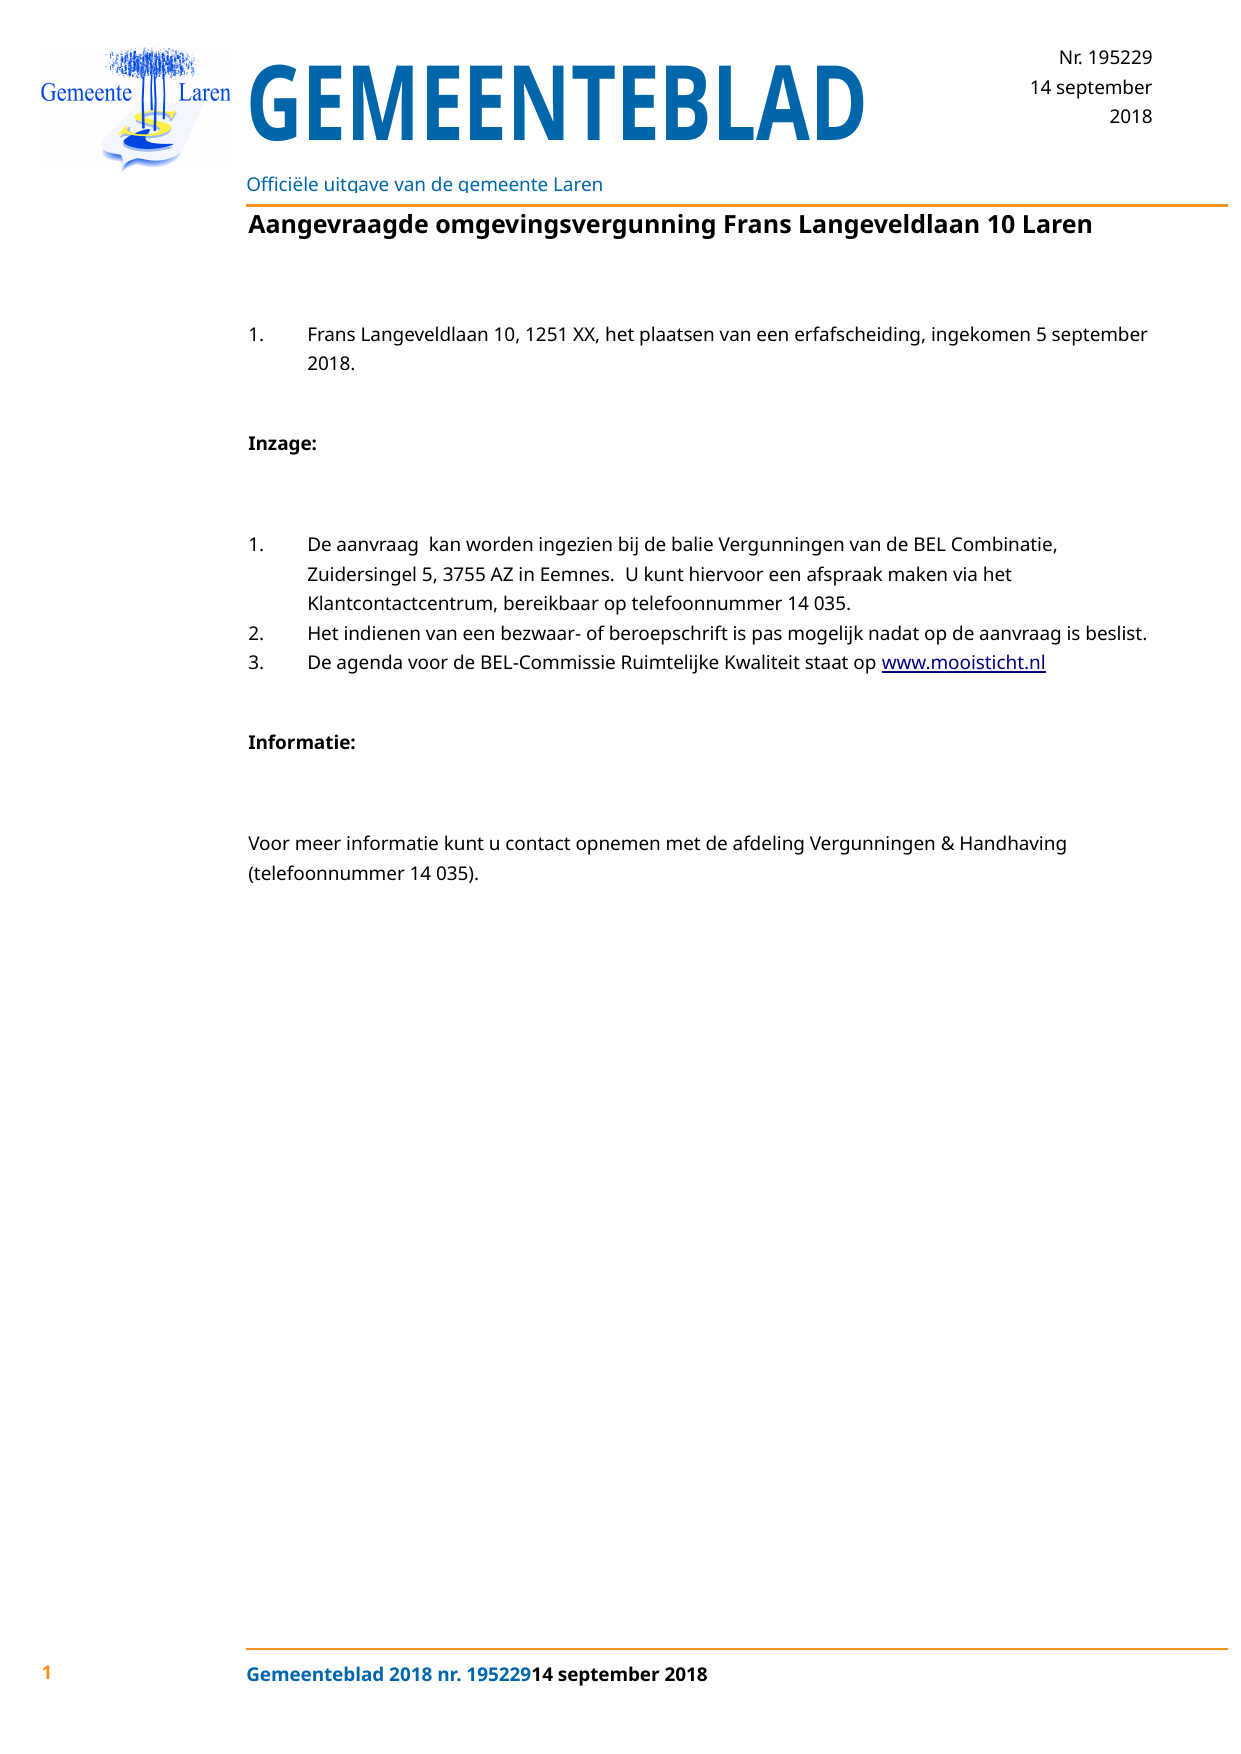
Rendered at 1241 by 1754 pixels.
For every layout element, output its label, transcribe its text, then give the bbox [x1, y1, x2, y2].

text Inzage: [248, 430, 1152, 456]
text Aangevraagde omgevingsvergunning Frans Langeveldlaan 10 Laren [248, 207, 1152, 241]
list De agenda voor de BEL-Commissie Ruimtelijke Kwaliteit staat op www.mooisticht.nl [248, 649, 1152, 675]
picture [41, 47, 231, 172]
text Informatie: [248, 729, 1152, 755]
list De aanvraag kan worden ingezien bij de balie Vergunningen van de BEL Combinatie, Zuidersingel 5, 3755 AZ in Eemnes. U kunt hiervoor een afspraak maken via het Klantcontactcentrum, bereikbaar op telefoonnummer 14 035. [248, 531, 1152, 616]
list Het indienen van een bezwaar- of beroepschrift is pas mogelijk nadat op de aanvraag is beslist. [248, 620, 1152, 646]
list Frans Langeveldlaan 10, 1251 XX, het plaatsen van een erfafscheiding, ingekomen 5 september 2018. [248, 321, 1152, 376]
text Voor meer informatie kunt u contact opnemen met de afdeling Vergunningen & Handhaving (telefoonnummer 14 035). [248, 830, 1152, 886]
